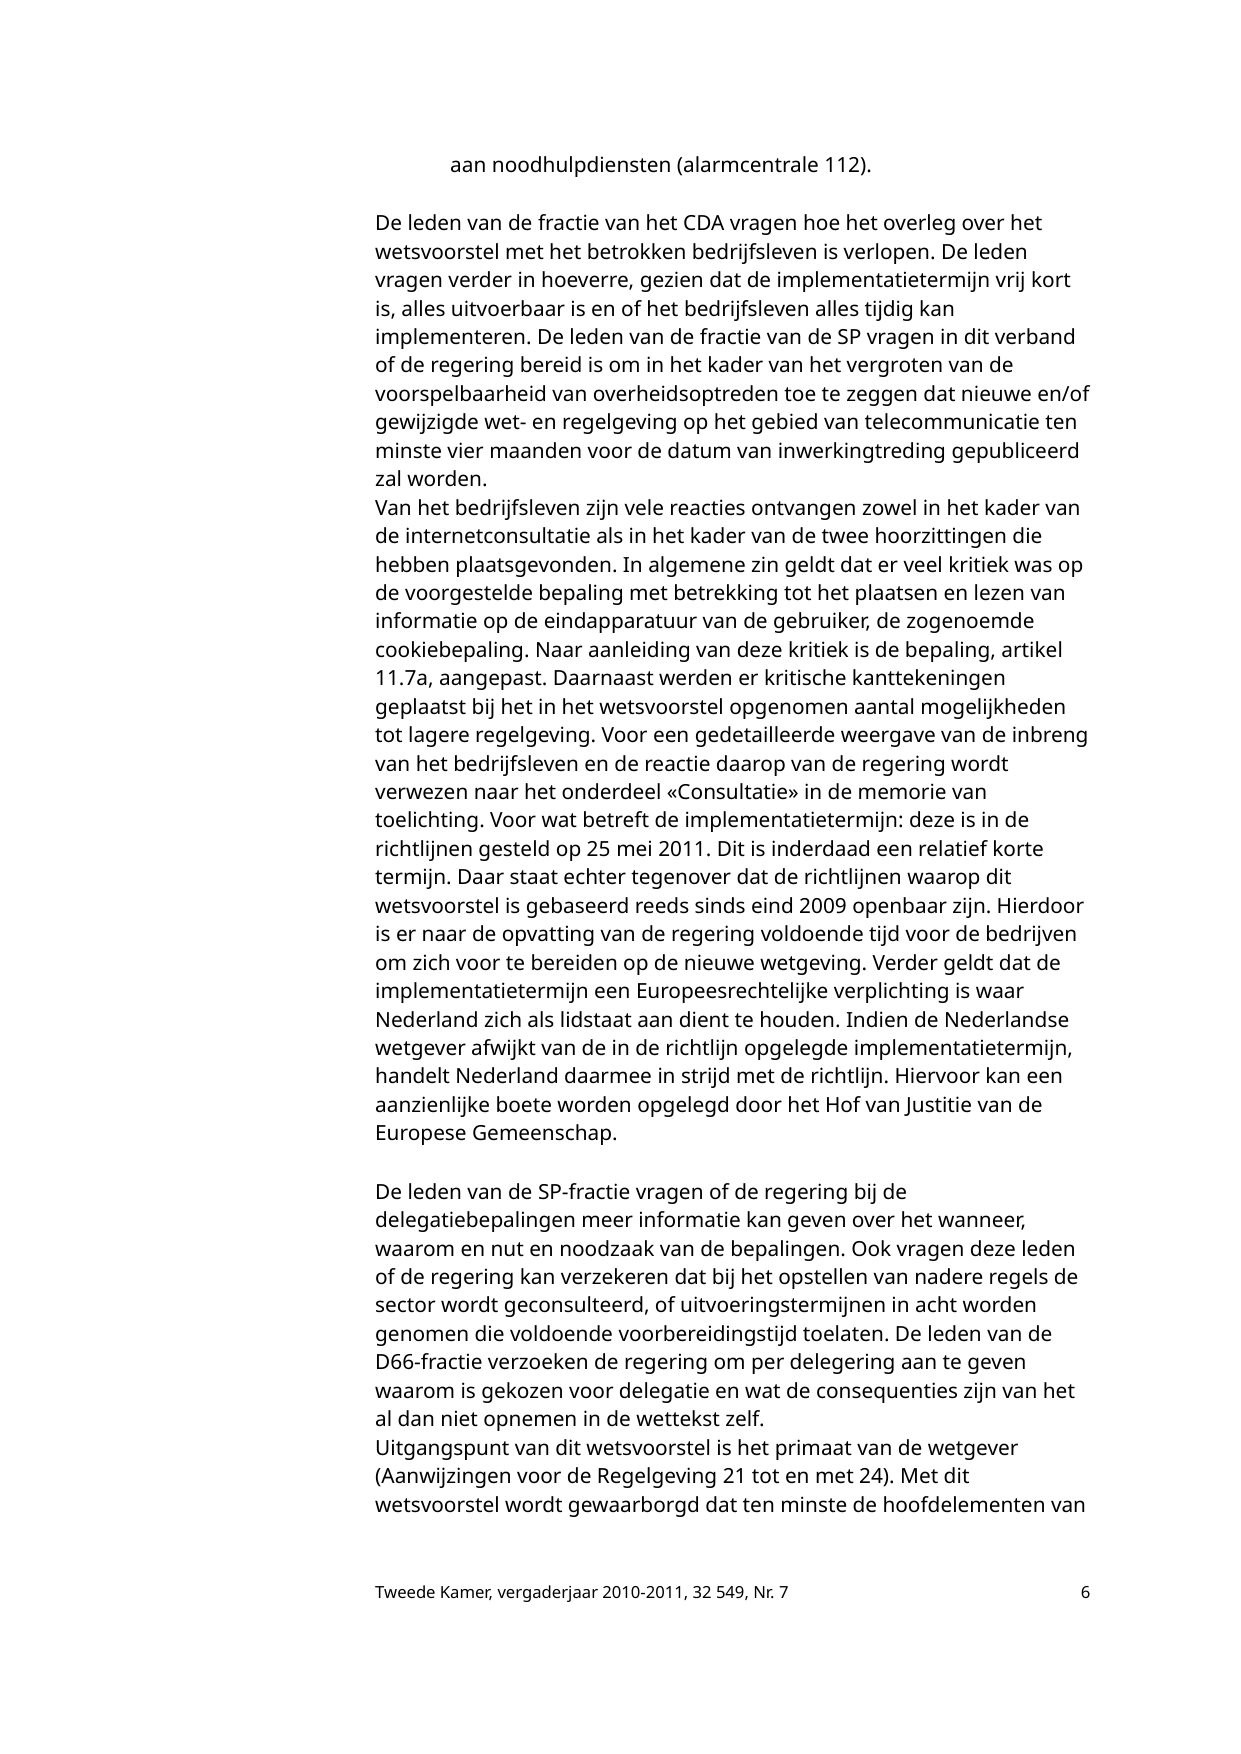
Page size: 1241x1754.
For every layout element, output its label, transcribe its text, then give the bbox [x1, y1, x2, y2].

text Van het bedrijfsleven zijn vele reacties ontvangen zowel in het kader van de internetconsultatie als in het kader van de twee hoorzittingen die hebben plaatsgevonden. In algemene zin geldt dat er veel kritiek was op de voorgestelde bepaling met betrekking tot het plaatsen en lezen van informatie op de eindapparatuur van de gebruiker, de zogenoemde cookiebepaling. Naar aanleiding van deze kritiek is de bepaling, artikel 11.7a, aangepast. Daarnaast werden er kritische kanttekeningen geplaatst bij het in het wetsvoorstel opgenomen aantal mogelijkheden tot lagere regelgeving. Voor een gedetailleerde weergave van de inbreng van het bedrijfsleven en de reactie daarop van de regering wordt verwezen naar het onderdeel «Consultatie» in de memorie van toelichting. Voor wat betreft de implementatietermijn: deze is in de richtlijnen gesteld op 25 mei 2011. Dit is inderdaad een relatief korte termijn. Daar staat echter tegenover dat de richtlijnen waarop dit wetsvoorstel is gebaseerd reeds sinds eind 2009 openbaar zijn. Hierdoor is er naar de opvatting van de regering voldoende tijd voor de bedrijven om zich voor te bereiden op de nieuwe wetgeving. Verder geldt dat de implementatietermijn een Europeesrechtelijke verplichting is waar Nederland zich als lidstaat aan dient te houden. Indien de Nederlandse wetgever afwijkt van de in de richtlijn opgelegde implementatietermijn, handelt Nederland daarmee in strijd met de richtlijn. Hiervoor kan een aanzienlijke boete worden opgelegd door het Hof van Justitie van de Europese Gemeenschap. [375, 493, 1090, 1147]
text De leden van de fractie van het CDA vragen hoe het overleg over het wetsvoorstel met het betrokken bedrijfsleven is verlopen. De leden vragen verder in hoeverre, gezien dat de implementatietermijn vrij kort is, alles uitvoerbaar is en of het bedrijfsleven alles tijdig kan implementeren. De leden van de fractie van de SP vragen in dit verband of de regering bereid is om in het kader van het vergroten van de voorspelbaarheid van overheidsoptreden toe te zeggen dat nieuwe en/of gewijzigde wet- en regelgeving op het gebied van telecommunicatie ten minste vier maanden voor de datum van inwerkingtreding gepubliceerd zal worden. [375, 208, 1090, 493]
list aan noodhulpdiensten (alarmcentrale 112). [375, 150, 1090, 178]
text Uitgangspunt van dit wetsvoorstel is het primaat van de wetgever (Aanwijzingen voor de Regelgeving 21 tot en met 24). Met dit wetsvoorstel wordt gewaarborgd dat ten minste de hoofdelementen van [375, 1433, 1090, 1518]
text De leden van de SP-fractie vragen of de regering bij de delegatiebepalingen meer informatie kan geven over het wanneer, waarom en nut en noodzaak van de bepalingen. Ook vragen deze leden of de regering kan verzekeren dat bij het opstellen van nadere regels de sector wordt geconsulteerd, of uitvoeringstermijnen in acht worden genomen die voldoende voorbereidingstijd toelaten. De leden van de D66-fractie verzoeken de regering om per delegering aan te geven waarom is gekozen voor delegatie en wat de consequenties zijn van het al dan niet opnemen in de wettekst zelf. [375, 1177, 1090, 1433]
